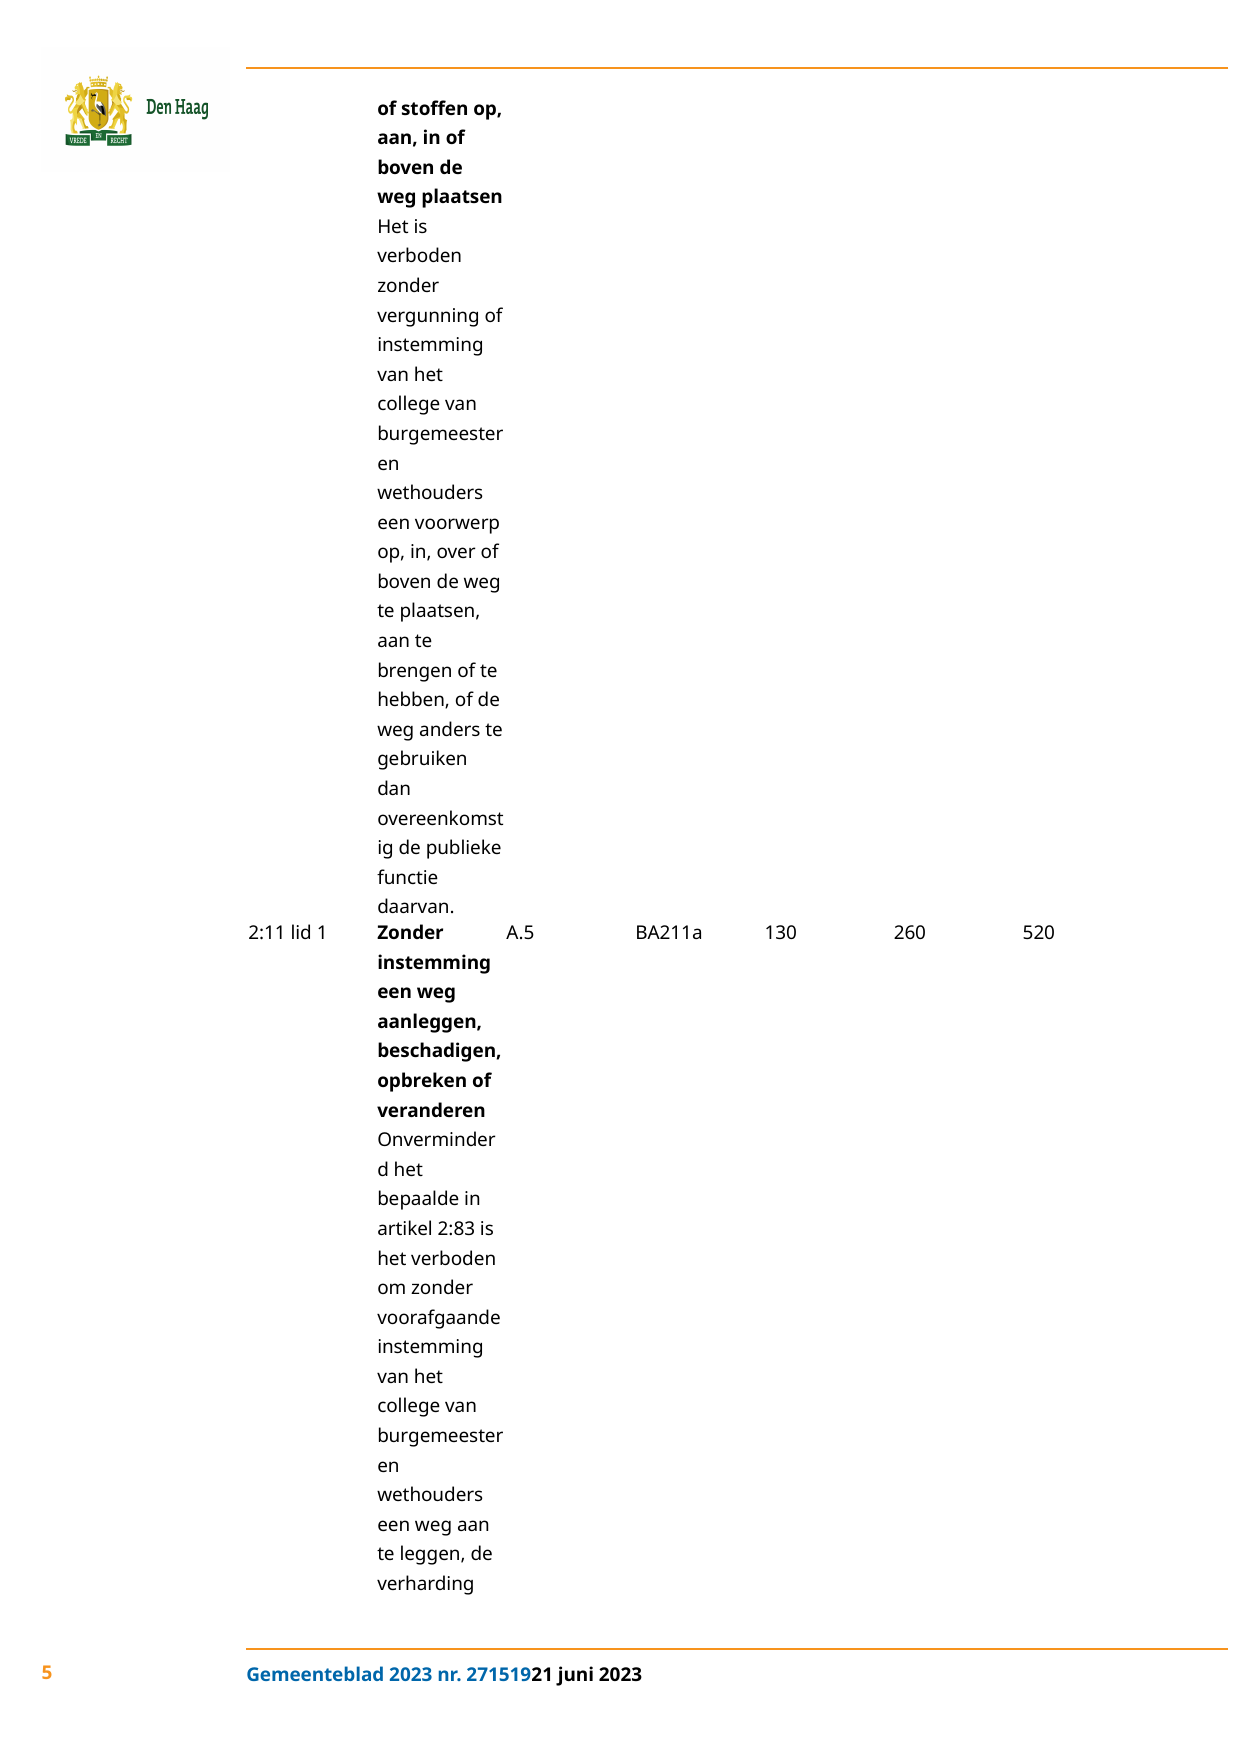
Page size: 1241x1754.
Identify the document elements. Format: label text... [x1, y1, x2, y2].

table_cell 130 [764, 919, 893, 1596]
table_cell BA211a [635, 919, 764, 1596]
table_cell 260 [894, 919, 1022, 1596]
table_cell Zonder instemming een weg aanleggen, beschadigen, opbreken of veranderen Onverminderd het bepaalde in artikel 2:83 is het verboden om zonder voorafgaande instemming van het college van burgemeester en wethouders een weg aan te leggen, de verharding [377, 919, 506, 1596]
table_cell 520 [1023, 919, 1152, 1596]
table_cell of stoffen op, aan, in of boven de weg plaatsen Het is verboden zonder vergunning of instemming van het college van burgemeester en wethouders een voorwerp op, in, over of boven de weg te plaatsen, aan te brengen of te hebben, of de weg anders te gebruiken dan overeenkomstig de publieke functie daarvan. [377, 95, 506, 919]
picture [41, 47, 231, 172]
table_cell A.5 [506, 919, 635, 1596]
table_cell [764, 95, 893, 919]
table_cell 2:11 lid 1 [248, 919, 377, 1596]
table_cell [894, 95, 1022, 919]
table_cell [248, 95, 377, 919]
table_cell [635, 95, 764, 919]
table_cell [506, 95, 635, 919]
table_cell [1023, 95, 1152, 919]
